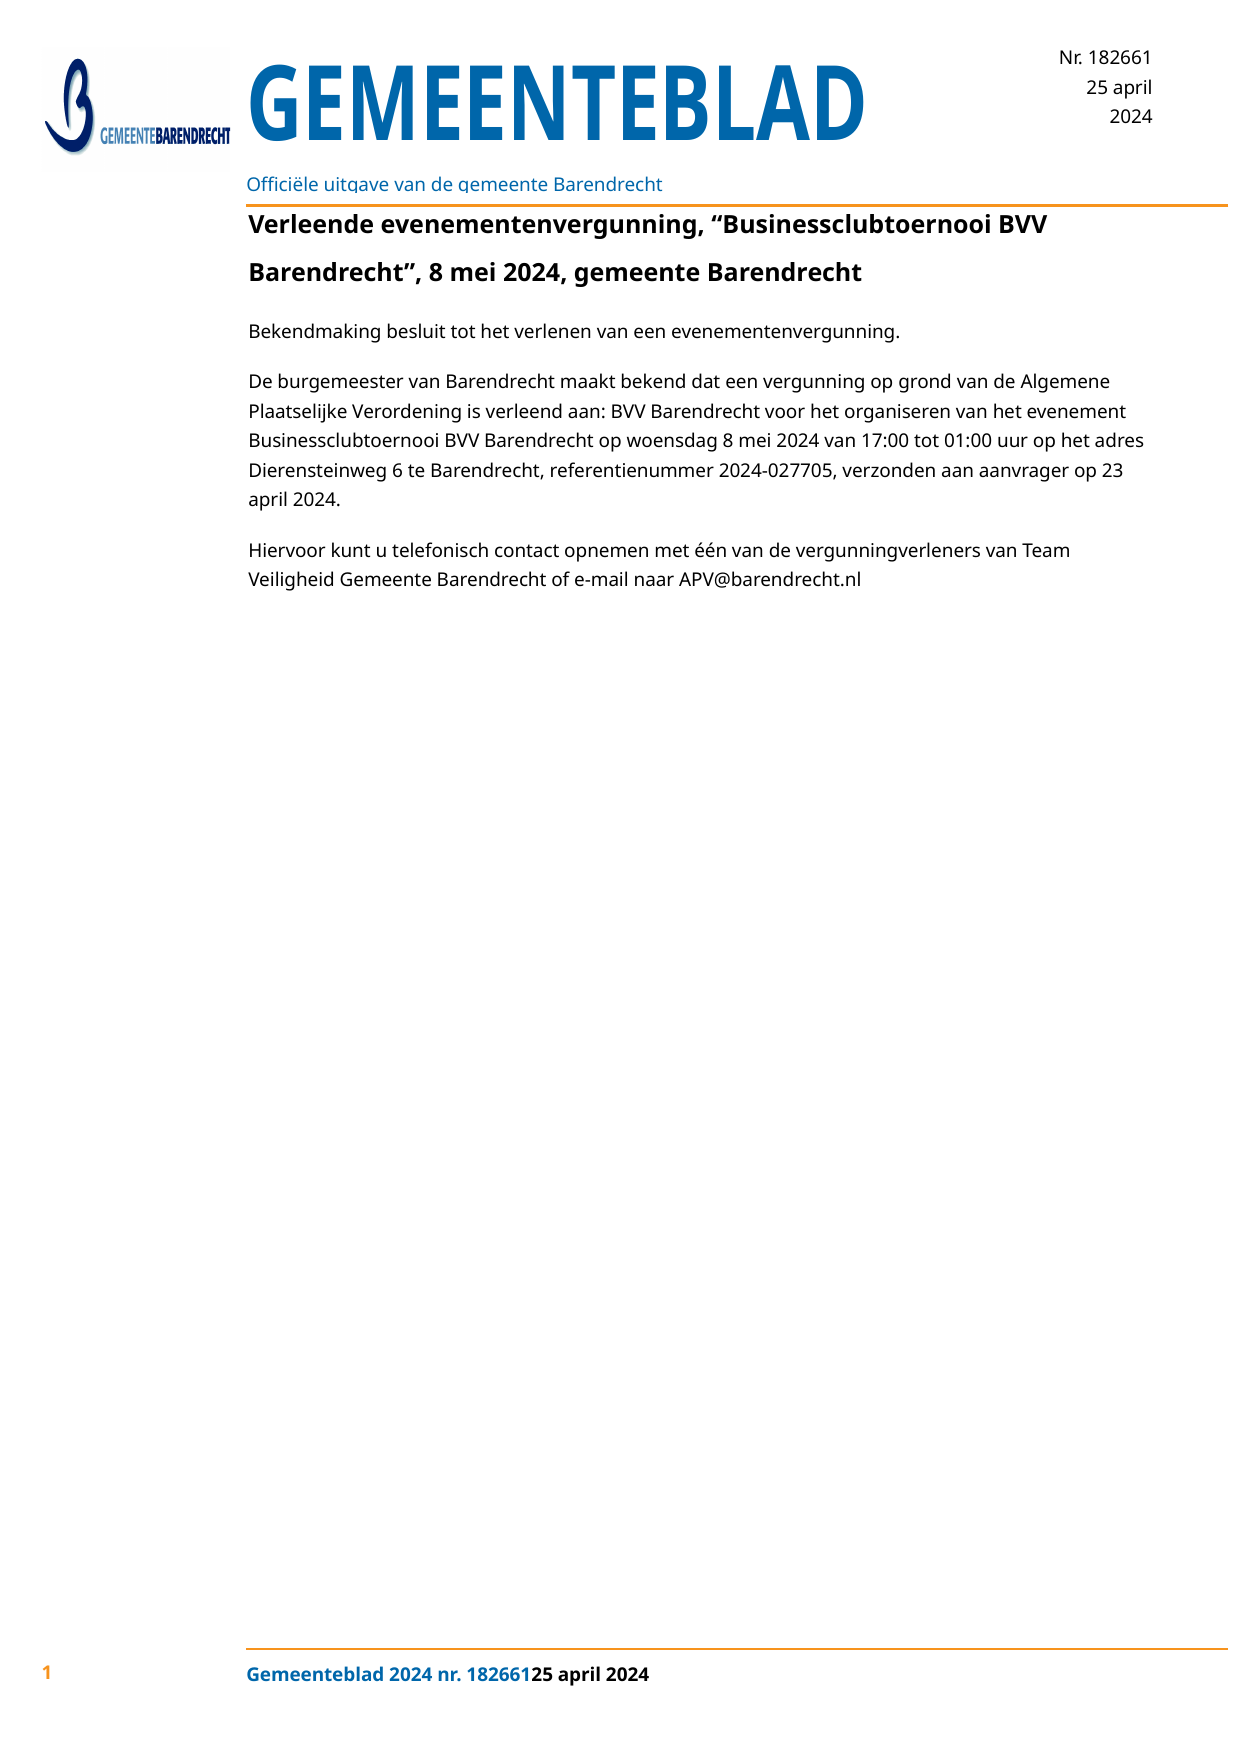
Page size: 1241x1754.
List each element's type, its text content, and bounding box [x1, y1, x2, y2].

text De burgemeester van Barendrecht maakt bekend dat een vergunning op grond van de Algemene Plaatselijke Verordening is verleend aan: BVV Barendrecht voor het organiseren van het evenement Businessclubtoernooi BVV Barendrecht op woensdag 8 mei 2024 van 17:00 tot 01:00 uur op het adres Dierensteinweg 6 te Barendrecht, referentienummer 2024-027705, verzonden aan aanvrager op 23 april 2024. [248, 368, 1152, 512]
text Hiervoor kunt u telefonisch contact opnemen met één van de vergunningverleners van Team Veiligheid Gemeente Barendrecht of e-mail naar APV@barendrecht.nl [248, 537, 1152, 592]
picture [41, 47, 231, 172]
text Bekendmaking besluit tot het verlenen van een evenementenvergunning. [248, 318, 1152, 344]
text Verleende evenementenvergunning, “Businessclubtoernooi BVV Barendrecht”, 8 mei 2024, gemeente Barendrecht [248, 207, 1152, 288]
